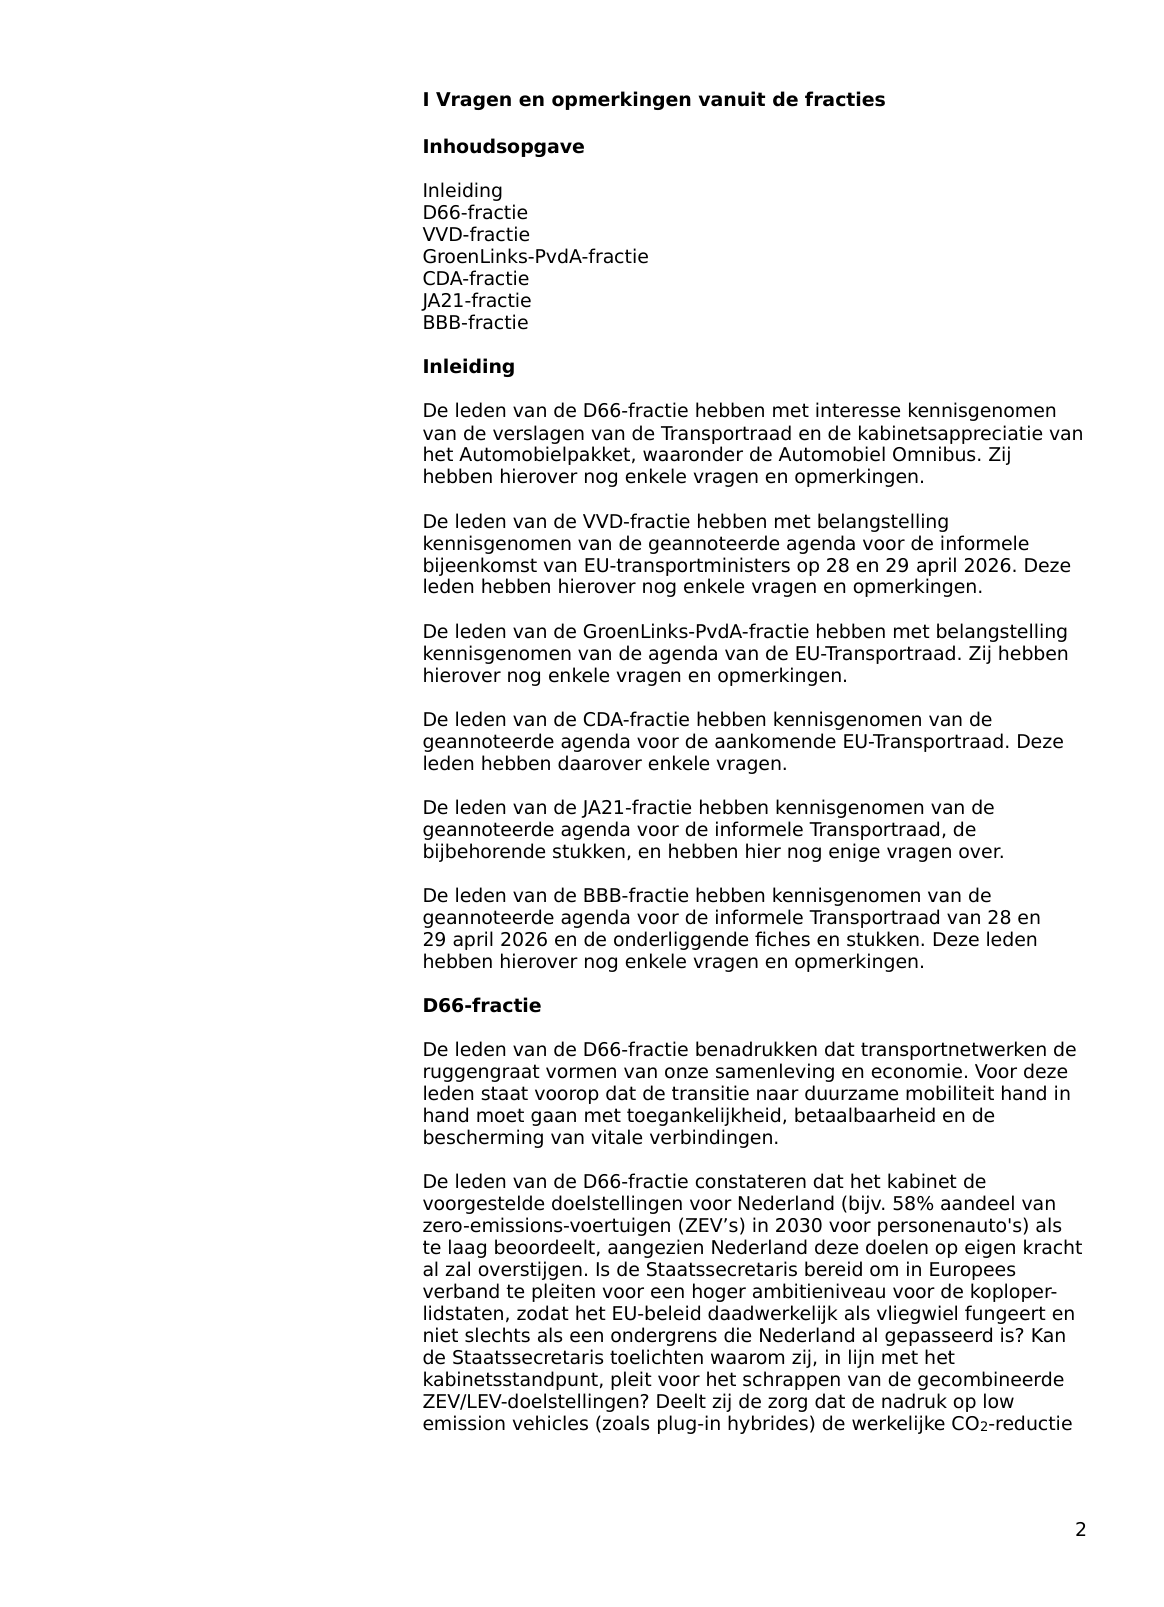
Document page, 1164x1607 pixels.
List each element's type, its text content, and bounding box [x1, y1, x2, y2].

text De leden van de D66-fractie constateren dat het kabinet de voorgestelde doelstellingen voor Nederland (bijv. 58% aandeel van zero-emissions-voertuigen (ZEV’s) in 2030 voor personenauto's) als te laag beoordeelt, aangezien Nederland deze doelen op eigen kracht al zal overstijgen. Is de Staatssecretaris bereid om in Europees verband te pleiten voor een hoger ambitieniveau voor de koploper-lidstaten, zodat het EU-beleid daadwerkelijk als vliegwiel fungeert en niet slechts als een ondergrens die Nederland al gepasseerd is? Kan de Staatssecretaris toelichten waarom zij, in lijn met het kabinetsstandpunt, pleit voor het schrappen van de gecombineerde ZEV/LEV-doelstellingen? Deelt zij de zorg dat de nadruk op low emission vehicles (zoals plug-in hybrides) de werkelijke CO2-reductie [422, 1171, 1087, 1435]
text De leden van de BBB-fractie hebben kennisgenomen van de geannoteerde agenda voor de informele Transportraad van 28 en 29 april 2026 en de onderliggende fiches en stukken. Deze leden hebben hierover nog enkele vragen en opmerkingen. [422, 885, 1087, 973]
text CDA-fractie [422, 268, 1087, 290]
text De leden van de D66-fractie hebben met interesse kennisgenomen van de verslagen van de Transportraad en de kabinetsappreciatie van het Automobielpakket, waaronder de Automobiel Omnibus. Zij hebben hierover nog enkele vragen en opmerkingen. [422, 400, 1087, 488]
subtitle Inhoudsopgave [422, 136, 1087, 158]
subtitle Inleiding [422, 356, 1087, 378]
text De leden van de JA21-fractie hebben kennisgenomen van de geannoteerde agenda voor de informele Transportraad, de bijbehorende stukken, en hebben hier nog enige vragen over. [422, 797, 1087, 863]
text Inleiding [422, 180, 1087, 202]
text GroenLinks-PvdA-fractie [422, 246, 1087, 268]
text De leden van de D66-fractie benadrukken dat transportnetwerken de ruggengraat vormen van onze samenleving en economie. Voor deze leden staat voorop dat de transitie naar duurzame mobiliteit hand in hand moet gaan met toegankelijkheid, betaalbaarheid en de bescherming van vitale verbindingen. [422, 1039, 1087, 1149]
subtitle D66-fractie [422, 995, 1087, 1017]
subtitle I Vragen en opmerkingen vanuit de fracties [422, 89, 1087, 111]
text De leden van de VVD-fractie hebben met belangstelling kennisgenomen van de geannoteerde agenda voor de informele bijeenkomst van EU-transportministers op 28 en 29 april 2026. Deze leden hebben hierover nog enkele vragen en opmerkingen. [422, 511, 1087, 598]
text De leden van de GroenLinks-PvdA-fractie hebben met belangstelling kennisgenomen van de agenda van de EU-Transportraad. Zij hebben hierover nog enkele vragen en opmerkingen. [422, 621, 1087, 687]
text De leden van de CDA-fractie hebben kennisgenomen van de geannoteerde agenda voor de aankomende EU-Transportraad. Deze leden hebben daarover enkele vragen. [422, 709, 1087, 775]
text JA21-fractie [422, 290, 1087, 312]
text BBB-fractie [422, 312, 1087, 334]
text VVD-fractie [422, 224, 1087, 246]
text D66-fractie [422, 202, 1087, 224]
